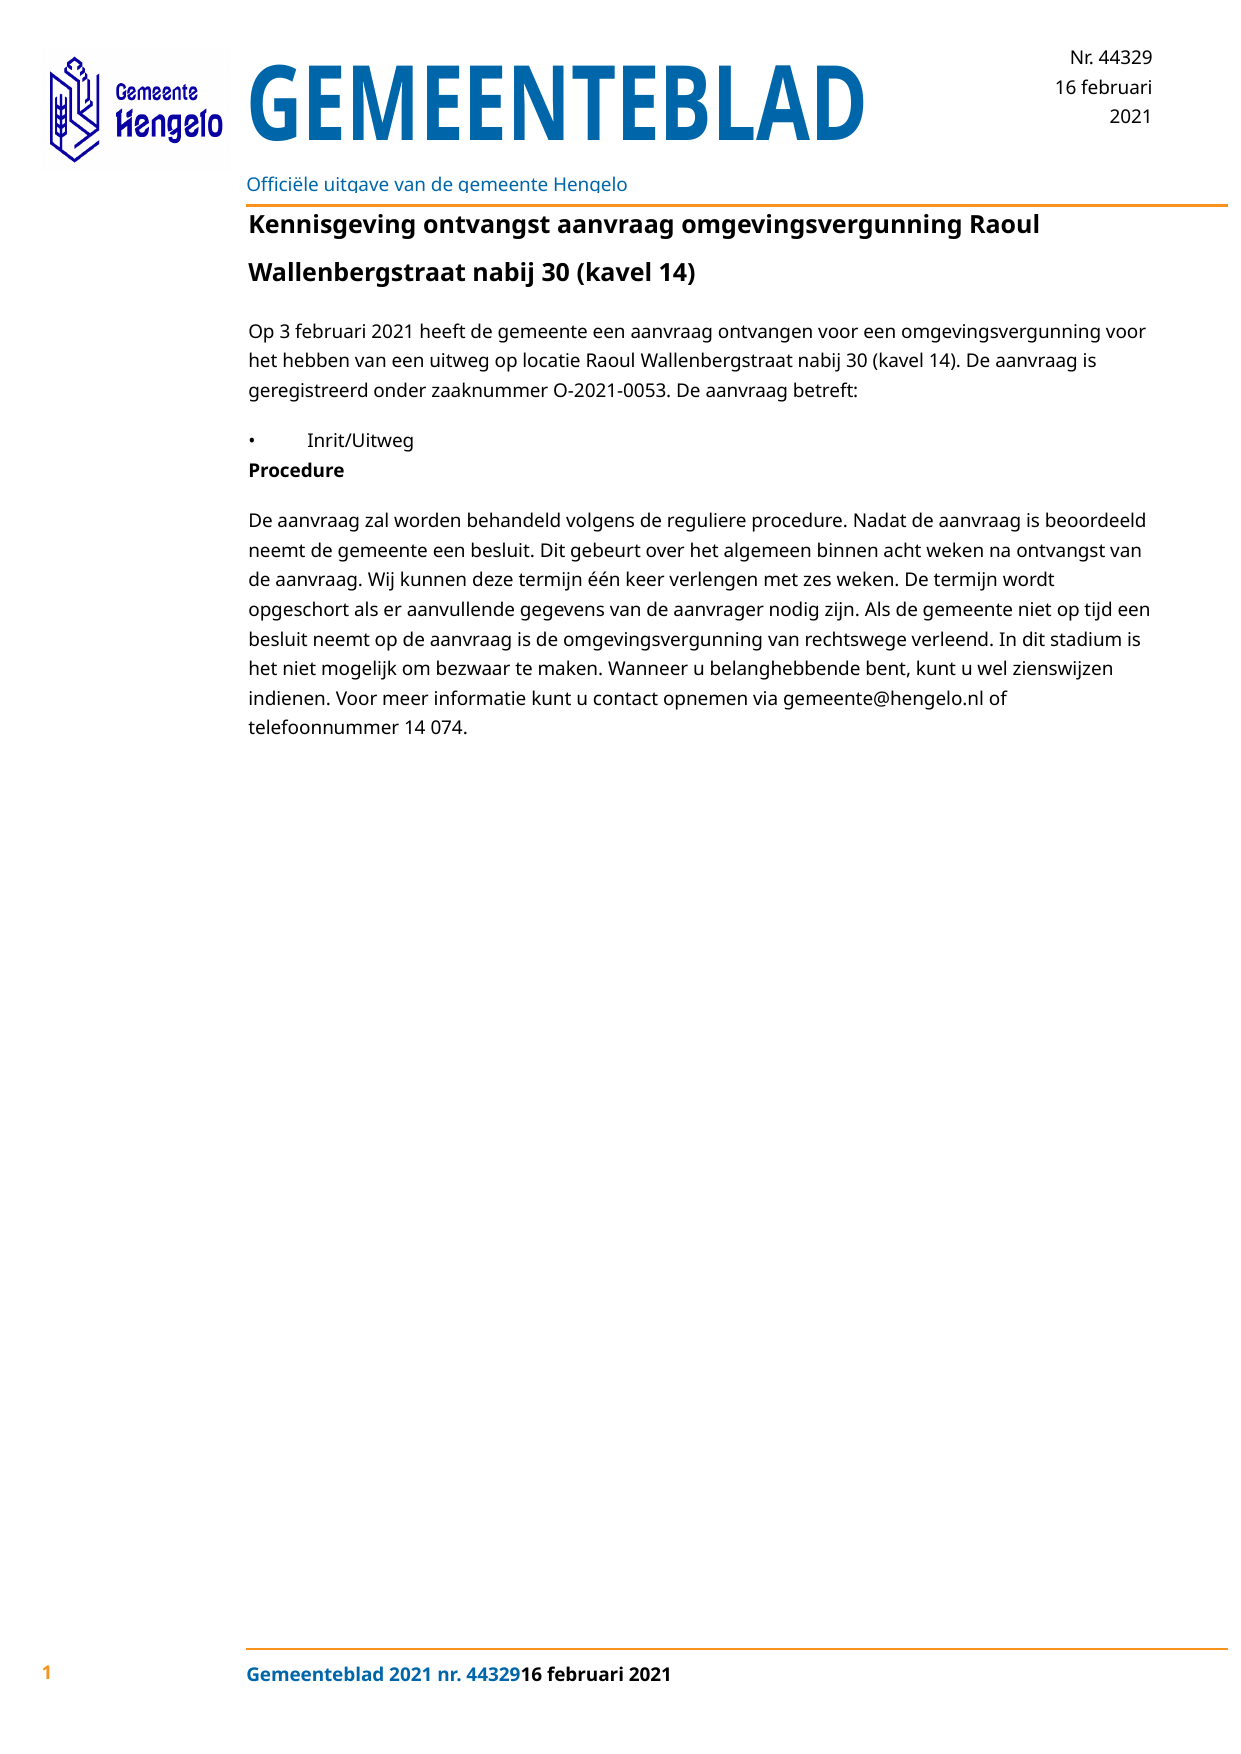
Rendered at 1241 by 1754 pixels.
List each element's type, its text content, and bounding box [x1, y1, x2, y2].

text Kennisgeving ontvangst aanvraag omgevingsvergunning Raoul Wallenbergstraat nabij 30 (kavel 14) [248, 207, 1152, 288]
text Procedure [248, 457, 1152, 483]
text De aanvraag zal worden behandeld volgens de reguliere procedure. Nadat de aanvraag is beoordeeld neemt de gemeente een besluit. Dit gebeurt over het algemeen binnen acht weken na ontvangst van de aanvraag. Wij kunnen deze termijn één keer verlengen met zes weken. De termijn wordt opgeschort als er aanvullende gegevens van de aanvrager nodig zijn. Als de gemeente niet op tijd een besluit neemt op de aanvraag is de omgevingsvergunning van rechtswege verleend. In dit stadium is het niet mogelijk om bezwaar te maken. Wanneer u belanghebbende bent, kunt u wel zienswijzen indienen. Voor meer informatie kunt u contact opnemen via gemeente@hengelo.nl of telefoonnummer 14 074. [248, 507, 1152, 740]
text Op 3 februari 2021 heeft de gemeente een aanvraag ontvangen voor een omgevingsvergunning voor het hebben van een uitweg op locatie Raoul Wallenbergstraat nabij 30 (kavel 14). De aanvraag is geregistreerd onder zaaknummer O-2021-0053. De aanvraag betreft: [248, 318, 1152, 403]
picture [41, 47, 231, 172]
list Inrit/Uitweg [248, 427, 1152, 453]
